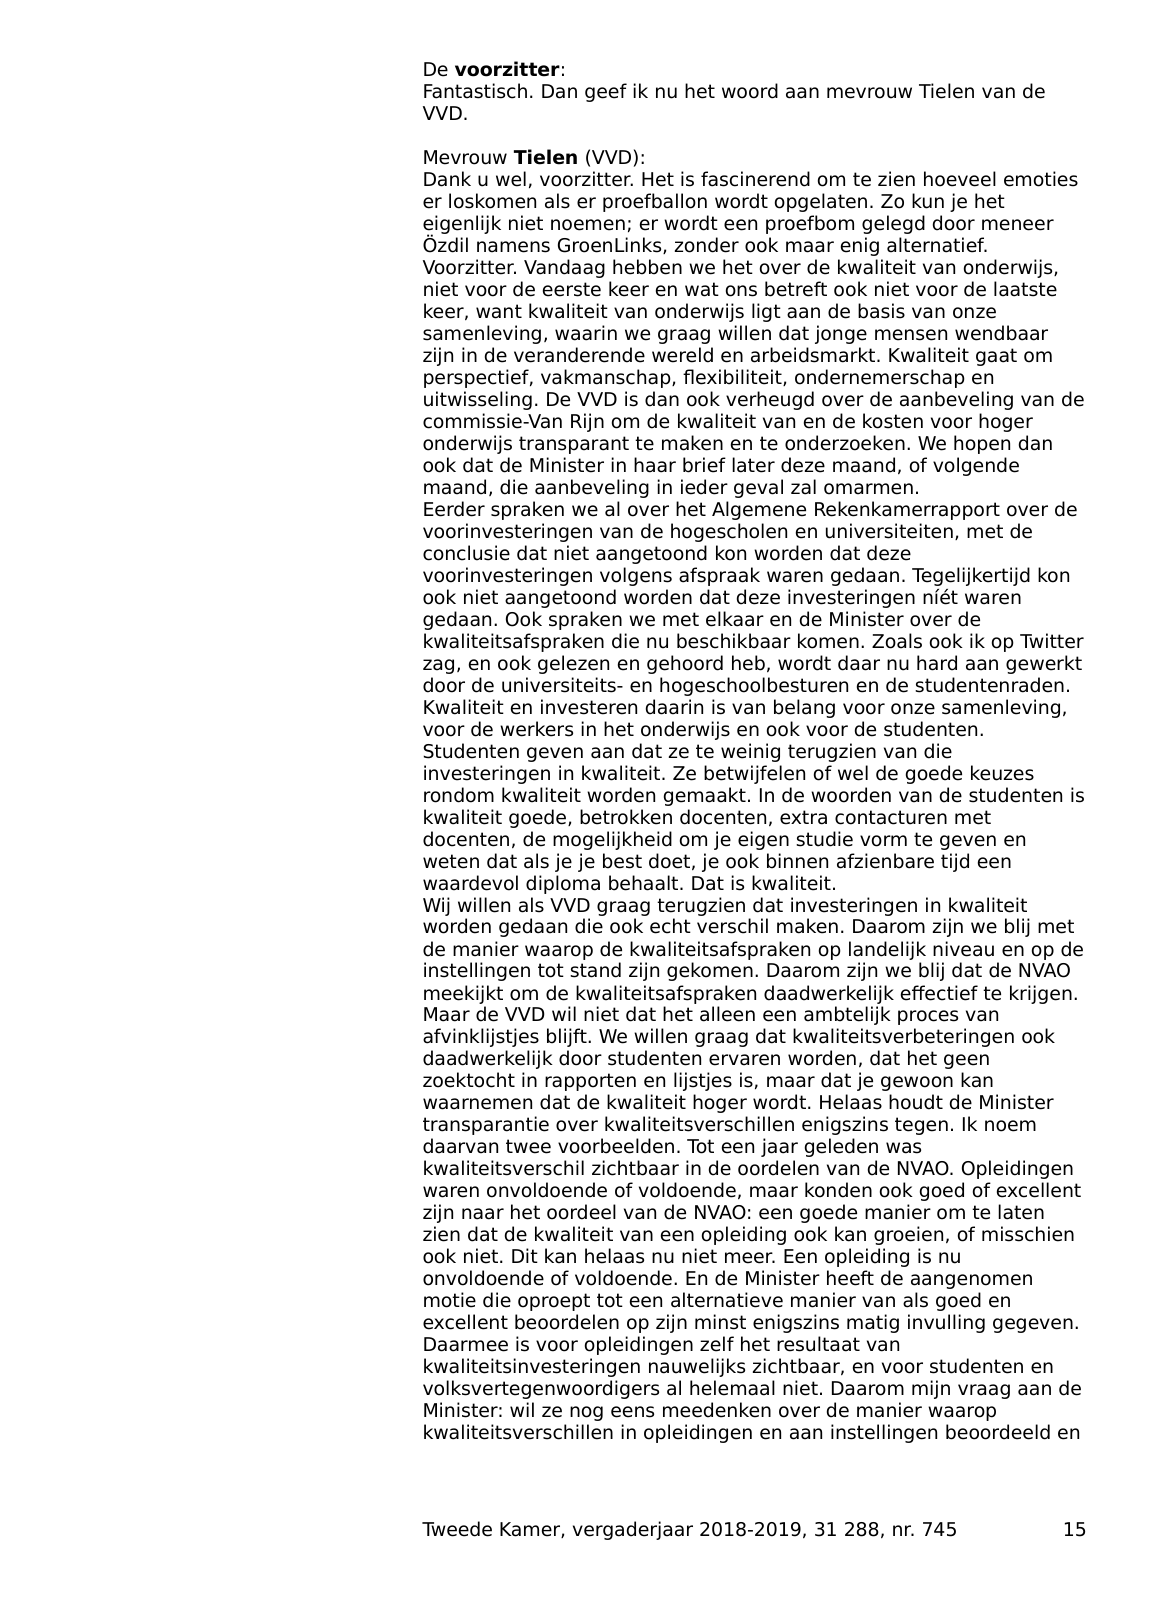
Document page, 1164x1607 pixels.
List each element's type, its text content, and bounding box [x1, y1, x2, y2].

text Mevrouw Tielen (VVD): [422, 147, 1087, 169]
text Maar de VVD wil niet dat het alleen een ambtelijk proces van afvinklijstjes blijft. We willen graag dat kwaliteitsverbeteringen ook daadwerkelijk door studenten ervaren worden, dat het geen zoektocht in rapporten en lijstjes is, maar dat je gewoon kan waarnemen dat de kwaliteit hoger wordt. Helaas houdt de Minister transparantie over kwaliteitsverschillen enigszins tegen. Ik noem daarvan twee voorbeelden. Tot een jaar geleden was kwaliteitsverschil zichtbaar in de oordelen van de NVAO. Opleidingen waren onvoldoende of voldoende, maar konden ook goed of excellent zijn naar het oordeel van de NVAO: een goede manier om te laten zien dat de kwaliteit van een opleiding ook kan groeien, of misschien ook niet. Dit kan helaas nu niet meer. Een opleiding is nu onvoldoende of voldoende. En de Minister heeft de aangenomen motie die oproept tot een alternatieve manier van als goed en excellent beoordelen op zijn minst enigszins matig invulling gegeven. Daarmee is voor opleidingen zelf het resultaat van kwaliteitsinvesteringen nauwelijks zichtbaar, en voor studenten en volksvertegenwoordigers al helemaal niet. Daarom mijn vraag aan de Minister: wil ze nog eens meedenken over de manier waarop kwaliteitsverschillen in opleidingen en aan instellingen beoordeeld en [422, 1004, 1087, 1444]
text Wij willen als VVD graag terugzien dat investeringen in kwaliteit worden gedaan die ook echt verschil maken. Daarom zijn we blij met de manier waarop de kwaliteitsafspraken op landelijk niveau en op de instellingen tot stand zijn gekomen. Daarom zijn we blij dat de NVAO meekijkt om de kwaliteitsafspraken daadwerkelijk effectief te krijgen. [422, 894, 1087, 1004]
text Voorzitter. Vandaag hebben we het over de kwaliteit van onderwijs, niet voor de eerste keer en wat ons betreft ook niet voor de laatste keer, want kwaliteit van onderwijs ligt aan de basis van onze samenleving, waarin we graag willen dat jonge mensen wendbaar zijn in de veranderende wereld en arbeidsmarkt. Kwaliteit gaat om perspectief, vakmanschap, flexibiliteit, ondernemerschap en uitwisseling. De VVD is dan ook verheugd over de aanbeveling van de commissie-Van Rijn om de kwaliteit van en de kosten voor hoger onderwijs transparant te maken en te onderzoeken. We hopen dan ook dat de Minister in haar brief later deze maand, of volgende maand, die aanbeveling in ieder geval zal omarmen. [422, 257, 1087, 499]
text Fantastisch. Dan geef ik nu het woord aan mevrouw Tielen van de VVD. [422, 81, 1087, 125]
text Kwaliteit en investeren daarin is van belang voor onze samenleving, voor de werkers in het onderwijs en ook voor de studenten. Studenten geven aan dat ze te weinig terugzien van die investeringen in kwaliteit. Ze betwijfelen of wel de goede keuzes rondom kwaliteit worden gemaakt. In de woorden van de studenten is kwaliteit goede, betrokken docenten, extra contacturen met docenten, de mogelijkheid om je eigen studie vorm te geven en weten dat als je je best doet, je ook binnen afzienbare tijd een waardevol diploma behaalt. Dat is kwaliteit. [422, 697, 1087, 894]
text Eerder spraken we al over het Algemene Rekenkamerrapport over de voorinvesteringen van de hogescholen en universiteiten, met de conclusie dat niet aangetoond kon worden dat deze voorinvesteringen volgens afspraak waren gedaan. Tegelijkertijd kon ook niet aangetoond worden dat deze investeringen níét waren gedaan. Ook spraken we met elkaar en de Minister over de kwaliteitsafspraken die nu beschikbaar komen. Zoals ook ik op Twitter zag, en ook gelezen en gehoord heb, wordt daar nu hard aan gewerkt door de universiteits- en hogeschoolbesturen en de studentenraden. [422, 499, 1087, 697]
text De voorzitter: [422, 59, 1087, 81]
text Dank u wel, voorzitter. Het is fascinerend om te zien hoeveel emoties er loskomen als er proefballon wordt opgelaten. Zo kun je het eigenlijk niet noemen; er wordt een proefbom gelegd door meneer Özdil namens GroenLinks, zonder ook maar enig alternatief. [422, 169, 1087, 257]
